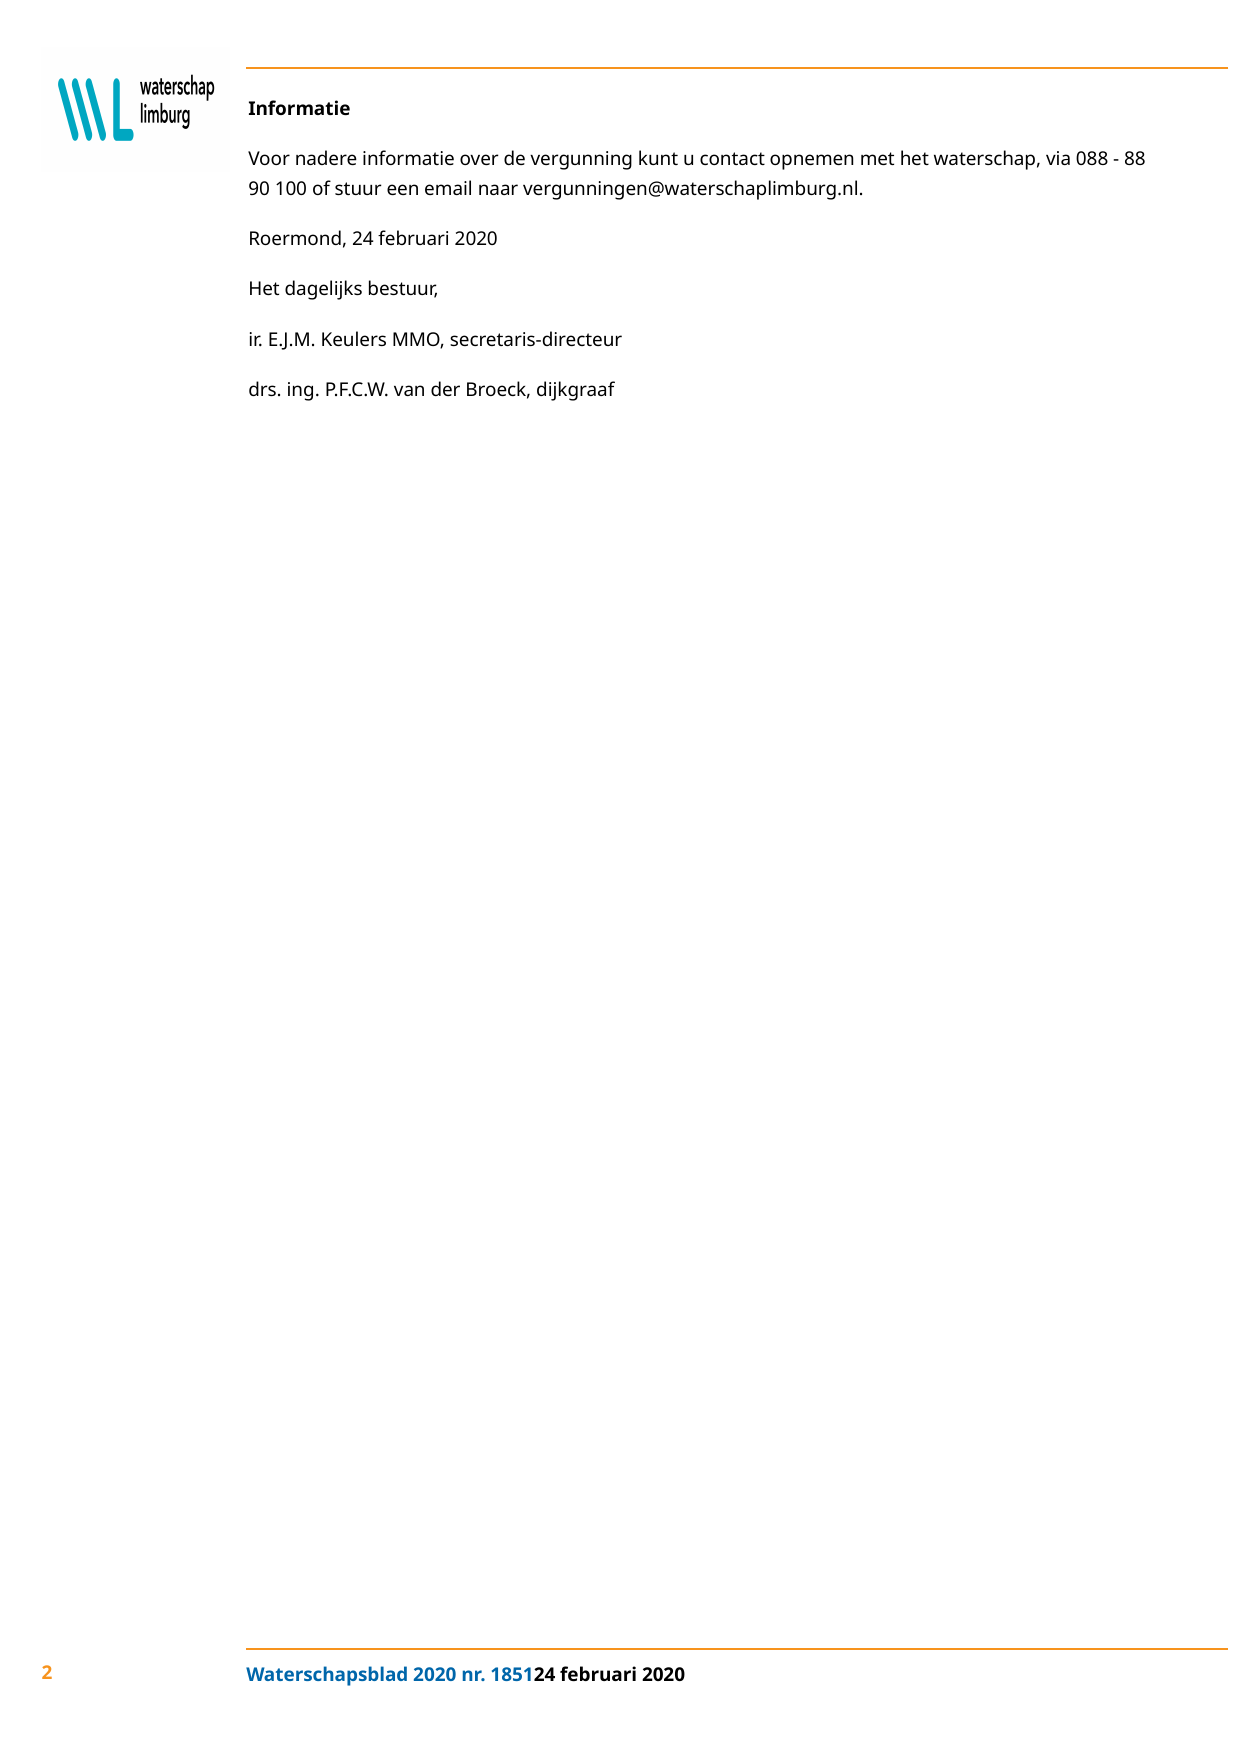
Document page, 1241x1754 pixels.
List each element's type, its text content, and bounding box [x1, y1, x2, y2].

text Het dagelijks bestuur, [248, 276, 1152, 301]
text drs. ing. P.F.C.W. van der Broeck, dijkgraaf [248, 376, 1152, 402]
text Voor nadere informatie over de vergunning kunt u contact opnemen met het waterschap, via 088 - 88 90 100 of stuur een email naar vergunningen@waterschaplimburg.nl. [248, 145, 1152, 201]
text Informatie [248, 95, 1152, 121]
text ir. E.J.M. Keulers MMO, secretaris-directeur [248, 326, 1152, 352]
text Roermond, 24 februari 2020 [248, 225, 1152, 251]
picture [41, 47, 231, 172]
